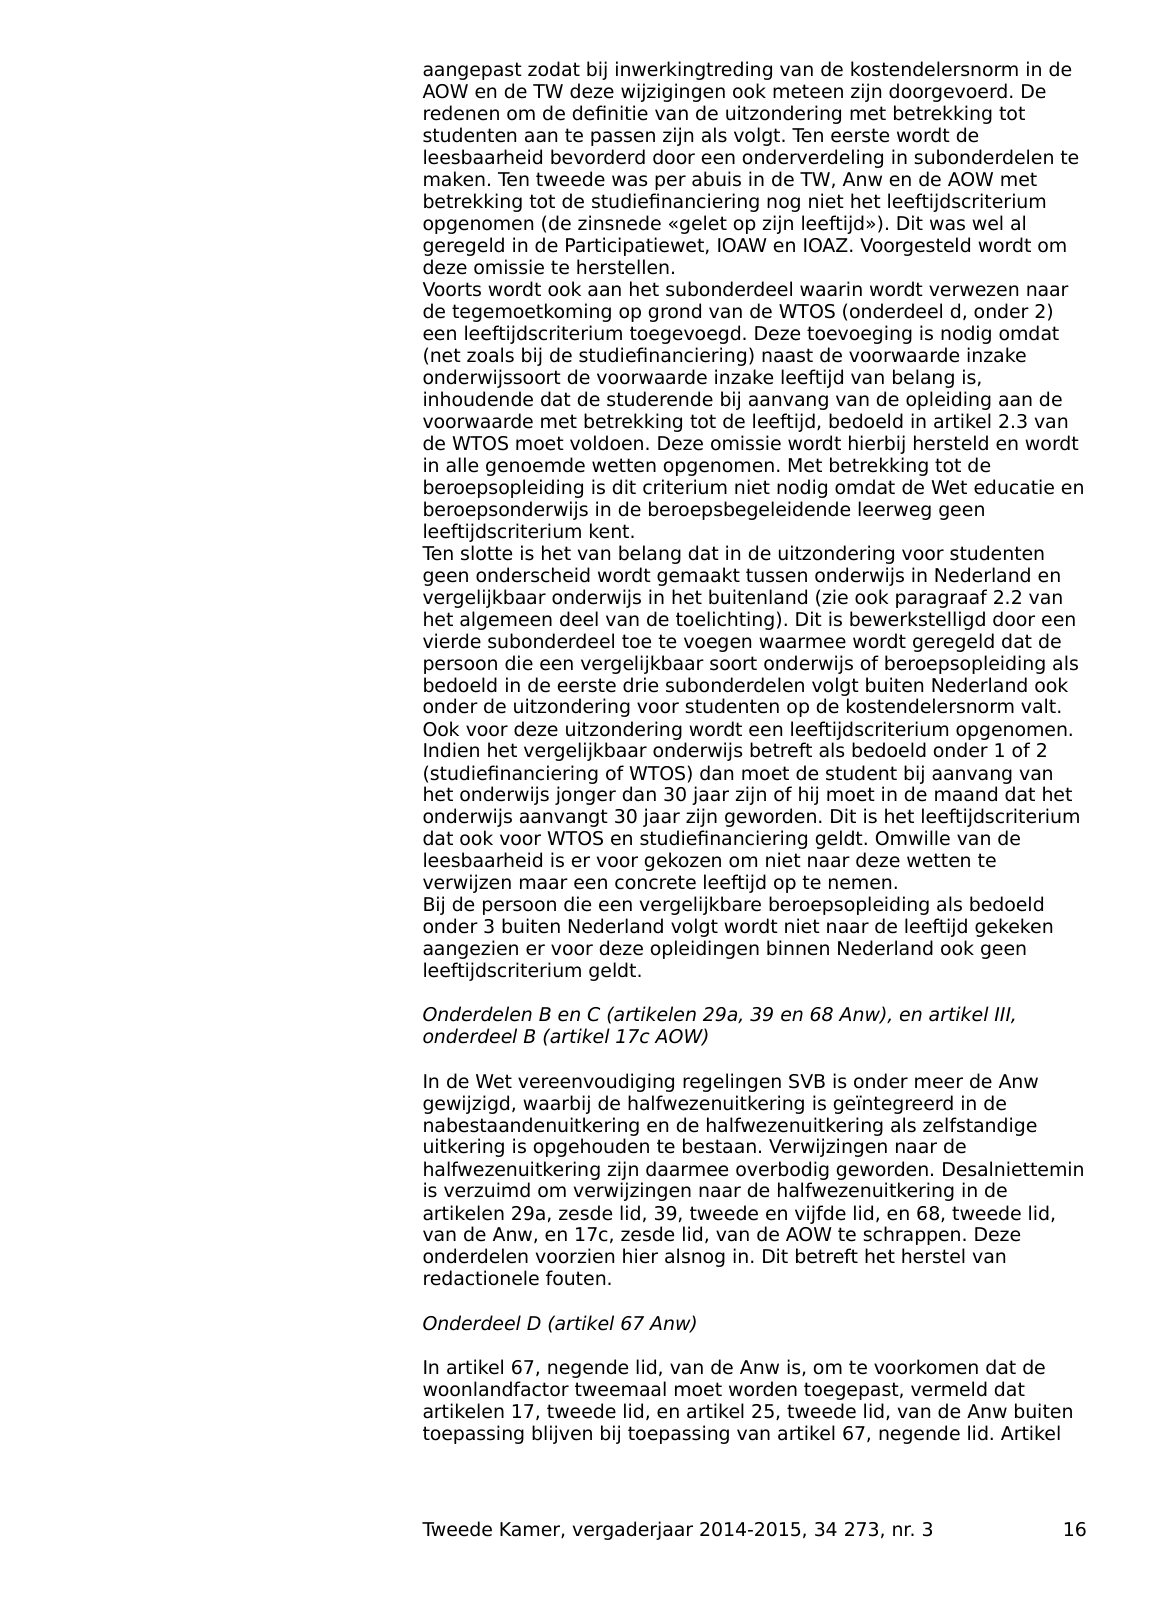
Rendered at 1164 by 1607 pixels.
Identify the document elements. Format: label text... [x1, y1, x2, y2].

text aangepast zodat bij inwerkingtreding van de kostendelersnorm in de AOW en de TW deze wijzigingen ook meteen zijn doorgevoerd. De redenen om de definitie van de uitzondering met betrekking tot studenten aan te passen zijn als volgt. Ten eerste wordt de leesbaarheid bevorderd door een onderverdeling in subonderdelen te maken. Ten tweede was per abuis in de TW, Anw en de AOW met betrekking tot de studiefinanciering nog niet het leeftijdscriterium opgenomen (de zinsnede «gelet op zijn leeftijd»). Dit was wel al geregeld in de Participatiewet, IOAW en IOAZ. Voorgesteld wordt om deze omissie te herstellen. [422, 59, 1087, 279]
text Bij de persoon die een vergelijkbare beroepsopleiding als bedoeld onder 3 buiten Nederland volgt wordt niet naar de leeftijd gekeken aangezien er voor deze opleidingen binnen Nederland ook geen leeftijdscriterium geldt. [422, 894, 1087, 982]
text In artikel 67, negende lid, van de Anw is, om te voorkomen dat de woonlandfactor tweemaal moet worden toegepast, vermeld dat artikelen 17, tweede lid, en artikel 25, tweede lid, van de Anw buiten toepassing blijven bij toepassing van artikel 67, negende lid. Artikel [422, 1357, 1087, 1444]
text Ten slotte is het van belang dat in de uitzondering voor studenten geen onderscheid wordt gemaakt tussen onderwijs in Nederland en vergelijkbaar onderwijs in het buitenland (zie ook paragraaf 2.2 van het algemeen deel van de toelichting). Dit is bewerkstelligd door een vierde subonderdeel toe te voegen waarmee wordt geregeld dat de persoon die een vergelijkbaar soort onderwijs of beroepsopleiding als bedoeld in de eerste drie subonderdelen volgt buiten Nederland ook onder de uitzondering voor studenten op de kostendelersnorm valt. Ook voor deze uitzondering wordt een leeftijdscriterium opgenomen. Indien het vergelijkbaar onderwijs betreft als bedoeld onder 1 of 2 (studiefinanciering of WTOS) dan moet de student bij aanvang van het onderwijs jonger dan 30 jaar zijn of hij moet in de maand dat het onderwijs aanvangt 30 jaar zijn geworden. Dit is het leeftijdscriterium dat ook voor WTOS en studiefinanciering geldt. Omwille van de leesbaarheid is er voor gekozen om niet naar deze wetten te verwijzen maar een concrete leeftijd op te nemen. [422, 543, 1087, 894]
subtitle Onderdeel D (artikel 67 Anw) [422, 1312, 1087, 1334]
subtitle Onderdelen B en C (artikelen 29a, 39 en 68 Anw), en artikel III, onderdeel B (artikel 17c AOW) [422, 1004, 1087, 1048]
text In de Wet vereenvoudiging regelingen SVB is onder meer de Anw gewijzigd, waarbij de halfwezenuitkering is geïntegreerd in de nabestaandenuitkering en de halfwezenuitkering als zelfstandige uitkering is opgehouden te bestaan. Verwijzingen naar de halfwezenuitkering zijn daarmee overbodig geworden. Desalniettemin is verzuimd om verwijzingen naar de halfwezenuitkering in de artikelen 29a, zesde lid, 39, tweede en vijfde lid, en 68, tweede lid, van de Anw, en 17c, zesde lid, van de AOW te schrappen. Deze onderdelen voorzien hier alsnog in. Dit betreft het herstel van redactionele fouten. [422, 1071, 1087, 1290]
text Voorts wordt ook aan het subonderdeel waarin wordt verwezen naar de tegemoetkoming op grond van de WTOS (onderdeel d, onder 2) een leeftijdscriterium toegevoegd. Deze toevoeging is nodig omdat (net zoals bij de studiefinanciering) naast de voorwaarde inzake onderwijssoort de voorwaarde inzake leeftijd van belang is, inhoudende dat de studerende bij aanvang van de opleiding aan de voorwaarde met betrekking tot de leeftijd, bedoeld in artikel 2.3 van de WTOS moet voldoen. Deze omissie wordt hierbij hersteld en wordt in alle genoemde wetten opgenomen. Met betrekking tot de beroepsopleiding is dit criterium niet nodig omdat de Wet educatie en beroepsonderwijs in de beroepsbegeleidende leerweg geen leeftijdscriterium kent. [422, 279, 1087, 543]
